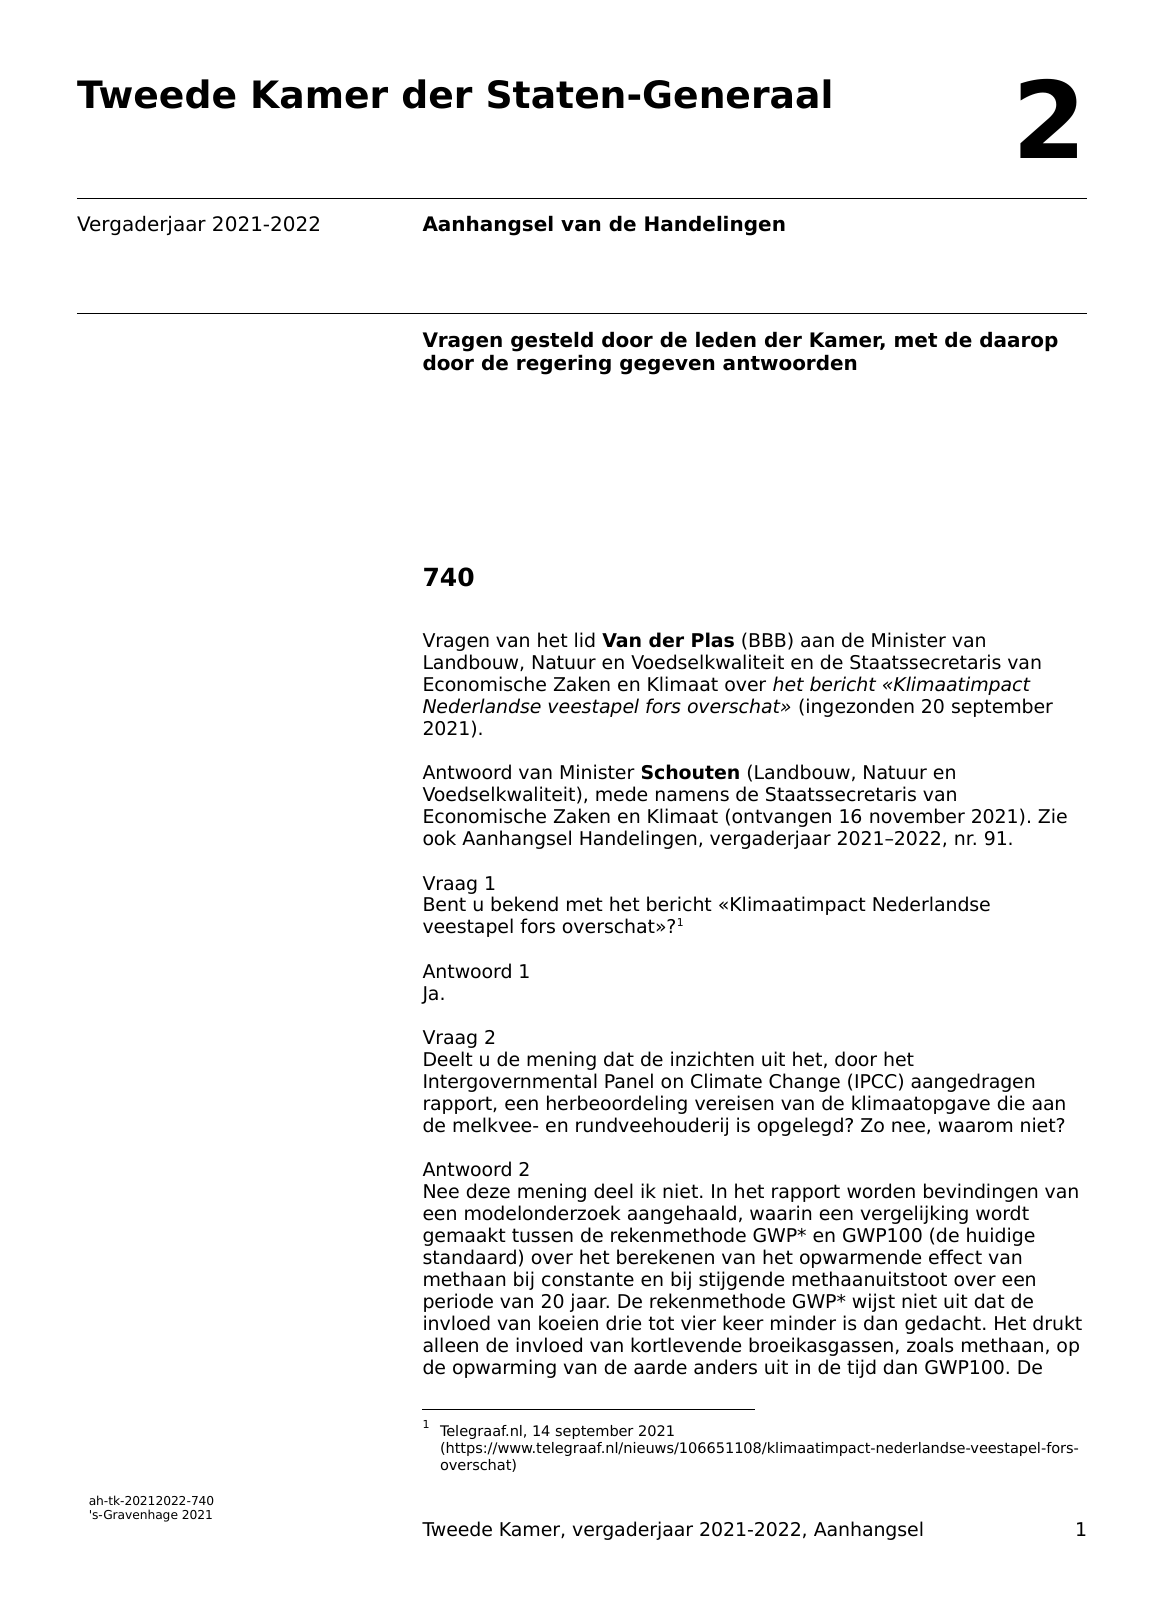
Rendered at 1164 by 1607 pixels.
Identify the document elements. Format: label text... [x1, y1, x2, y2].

text Antwoord van Minister Schouten (Landbouw, Natuur en Voedselkwaliteit), mede namens de Staatssecretaris van Economische Zaken en Klimaat (ontvangen 16 november 2021). Zie ook Aanhangsel Handelingen, vergaderjaar 2021–2022, nr. 91. [422, 762, 1087, 850]
table_header Tweede Kamer der Staten-Generaal [77, 59, 886, 198]
table_cell Aanhangsel van de Handelingen [422, 199, 1087, 313]
table_cell Vergaderjaar 2021-2022 [77, 199, 422, 313]
text Ja. [422, 982, 1087, 1004]
table_header 2 [886, 59, 1087, 198]
text ah-tk-20212022-740 [88, 1494, 323, 1508]
text Bent u bekend met het bericht «Klimaatimpact Nederlandse veestapel fors overschat»? [422, 894, 1087, 938]
text Nee deze mening deel ik niet. In het rapport worden bevindingen van een modelonderzoek aangehaald, waarin een vergelijking wordt gemaakt tussen de rekenmethode GWP* en GWP100 (de huidige standaard) over het berekenen van het opwarmende effect van methaan bij constante en bij stijgende methaanuitstoot over een periode van 20 jaar. De rekenmethode GWP* wijst niet uit dat de invloed van koeien drie tot vier keer minder is dan gedacht. Het drukt alleen de invloed van kortlevende broeikasgassen, zoals methaan, op de opwarming van de aarde anders uit in de tijd dan GWP100. De [422, 1181, 1087, 1378]
text Antwoord 1 [422, 961, 1087, 982]
text Deelt u de mening dat de inzichten uit het, door het Intergovernmental Panel on Climate Change (IPCC) aangedragen rapport, een herbeoordeling vereisen van de klimaatopgave die aan de melkvee- en rundveehouderij is opgelegd? Zo nee, waarom niet? [422, 1049, 1087, 1137]
text Vragen van het lid Van der Plas (BBB) aan de Minister van Landbouw, Natuur en Voedselkwaliteit en de Staatssecretaris van Economische Zaken en Klimaat over het bericht «Klimaatimpact Nederlandse veestapel fors overschat» (ingezonden 20 september 2021). [422, 630, 1087, 740]
table_cell Vragen gesteld door de leden der Kamer, met de daarop door de regering gegeven antwoorden [422, 314, 1087, 375]
text Vraag 1 [422, 872, 1087, 894]
text Antwoord 2 [422, 1159, 1087, 1181]
text Vraag 2 [422, 1027, 1087, 1049]
text Telegraaf.nl, 14 september 2021 (https://www.telegraaf.nl/nieuws/106651108/klimaatimpact-nederlandse-veestapel-fors-overschat) [422, 1418, 1087, 1474]
text 's-Gravenhage 2021 [88, 1508, 323, 1522]
text 740 [422, 563, 1087, 592]
table_cell [77, 314, 422, 375]
